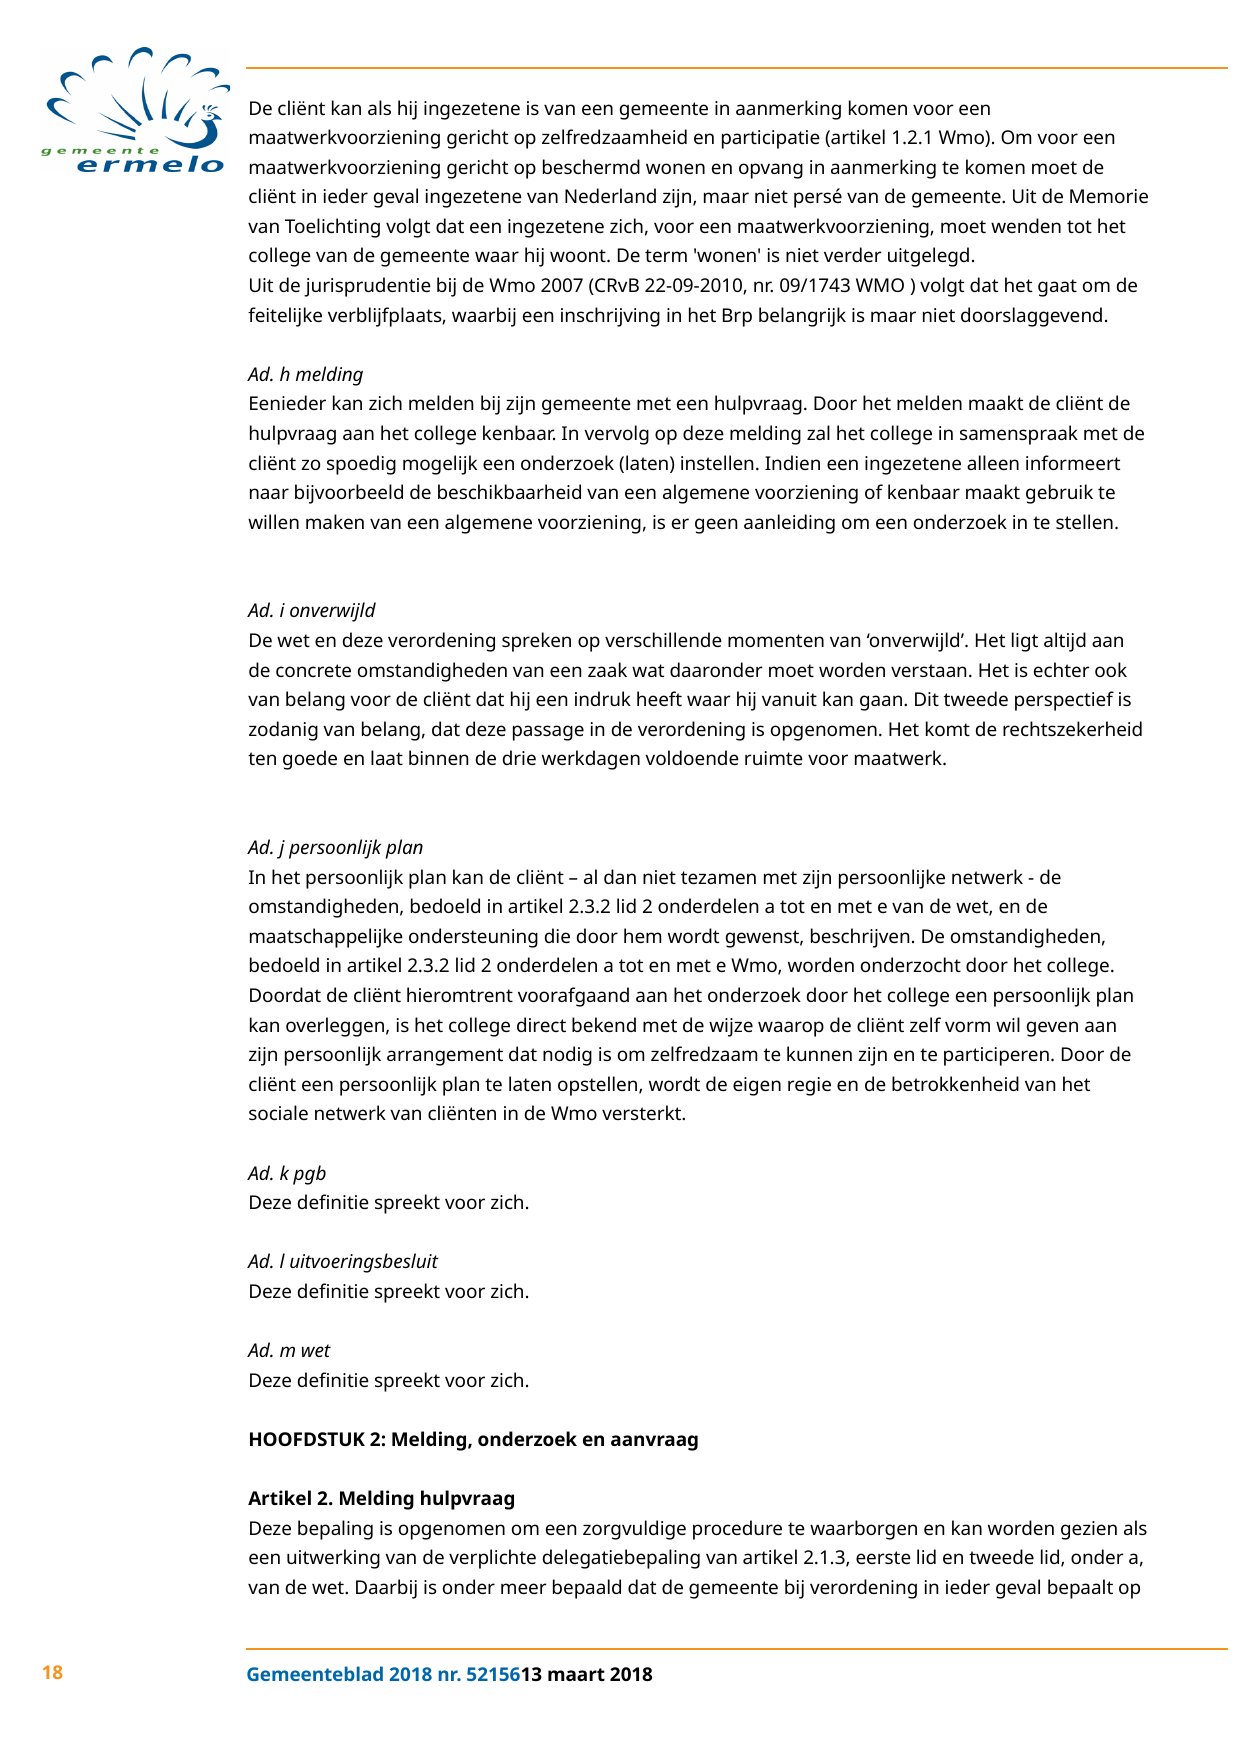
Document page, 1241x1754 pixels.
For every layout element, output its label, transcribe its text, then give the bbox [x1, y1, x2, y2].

text Deze definitie spreekt voor zich. [248, 1189, 1152, 1215]
text Deze definitie spreekt voor zich. [248, 1278, 1152, 1304]
text De cliënt kan als hij ingezetene is van een gemeente in aanmerking komen voor een maatwerkvoorziening gericht op zelfredzaamheid en participatie (artikel 1.2.1 Wmo). Om voor een maatwerkvoorziening gericht op beschermd wonen en opvang in aanmerking te komen moet de cliënt in ieder geval ingezetene van Nederland zijn, maar niet persé van de gemeente. Uit de Memorie van Toelichting volgt dat een ingezetene zich, voor een maatwerkvoorziening, moet wenden tot het college van de gemeente waar hij woont. De term 'wonen' is niet verder uitgelegd. [248, 95, 1152, 268]
text Ad. i onverwijld [248, 598, 1152, 623]
text Ad. j persoonlijk plan [248, 834, 1152, 860]
text Ad. h melding [248, 361, 1152, 387]
text Uit de jurisprudentie bij de Wmo 2007 (CRvB 22‐09‐2010, nr. 09/1743 WMO ) volgt dat het gaat om de feitelijke verblijfplaats, waarbij een inschrijving in het Brp belangrijk is maar niet doorslaggevend. [248, 272, 1152, 328]
text De wet en deze verordening spreken op verschillende momenten van ‘onverwijld’. Het ligt altijd aan de concrete omstandigheden van een zaak wat daaronder moet worden verstaan. Het is echter ook van belang voor de cliënt dat hij een indruk heeft waar hij vanuit kan gaan. Dit tweede perspectief is zodanig van belang, dat deze passage in de verordening is opgenomen. Het komt de rechtszekerheid ten goede en laat binnen de drie werkdagen voldoende ruimte voor maatwerk. [248, 627, 1152, 771]
text In het persoonlijk plan kan de cliënt – al dan niet tezamen met zijn persoonlijke netwerk ‐ de omstandigheden, bedoeld in artikel 2.3.2 lid 2 onderdelen a tot en met e van de wet, en de maatschappelijke ondersteuning die door hem wordt gewenst, beschrijven. De omstandigheden, bedoeld in artikel 2.3.2 lid 2 onderdelen a tot en met e Wmo, worden onderzocht door het college. Doordat de cliënt hieromtrent voorafgaand aan het onderzoek door het college een persoonlijk plan kan overleggen, is het college direct bekend met de wijze waarop de cliënt zelf vorm wil geven aan zijn persoonlijk arrangement dat nodig is om zelfredzaam te kunnen zijn en te participeren. Door de cliënt een persoonlijk plan te laten opstellen, wordt de eigen regie en de betrokkenheid van het sociale netwerk van cliënten in de Wmo versterkt. [248, 864, 1152, 1126]
picture [41, 47, 231, 172]
text Ad. m wet [248, 1337, 1152, 1363]
text Deze definitie spreekt voor zich. [248, 1367, 1152, 1393]
text Ad. l uitvoeringsbesluit [248, 1248, 1152, 1274]
text Artikel 2. Melding hulpvraag [248, 1485, 1152, 1511]
text Eenieder kan zich melden bij zijn gemeente met een hulpvraag. Door het melden maakt de cliënt de hulpvraag aan het college kenbaar. In vervolg op deze melding zal het college in samenspraak met de cliënt zo spoedig mogelijk een onderzoek (laten) instellen. Indien een ingezetene alleen informeert naar bijvoorbeeld de beschikbaarheid van een algemene voorziening of kenbaar maakt gebruik te willen maken van een algemene voorziening, is er geen aanleiding om een onderzoek in te stellen. [248, 391, 1152, 535]
text Ad. k pgb [248, 1160, 1152, 1186]
text Deze bepaling is opgenomen om een zorgvuldige procedure te waarborgen en kan worden gezien als een uitwerking van de verplichte delegatiebepaling van artikel 2.1.3, eerste lid en tweede lid, onder a, van de wet. Daarbij is onder meer bepaald dat de gemeente bij verordening in ieder geval bepaalt op [248, 1515, 1152, 1600]
text HOOFDSTUK 2: Melding, onderzoek en aanvraag [248, 1426, 1152, 1452]
